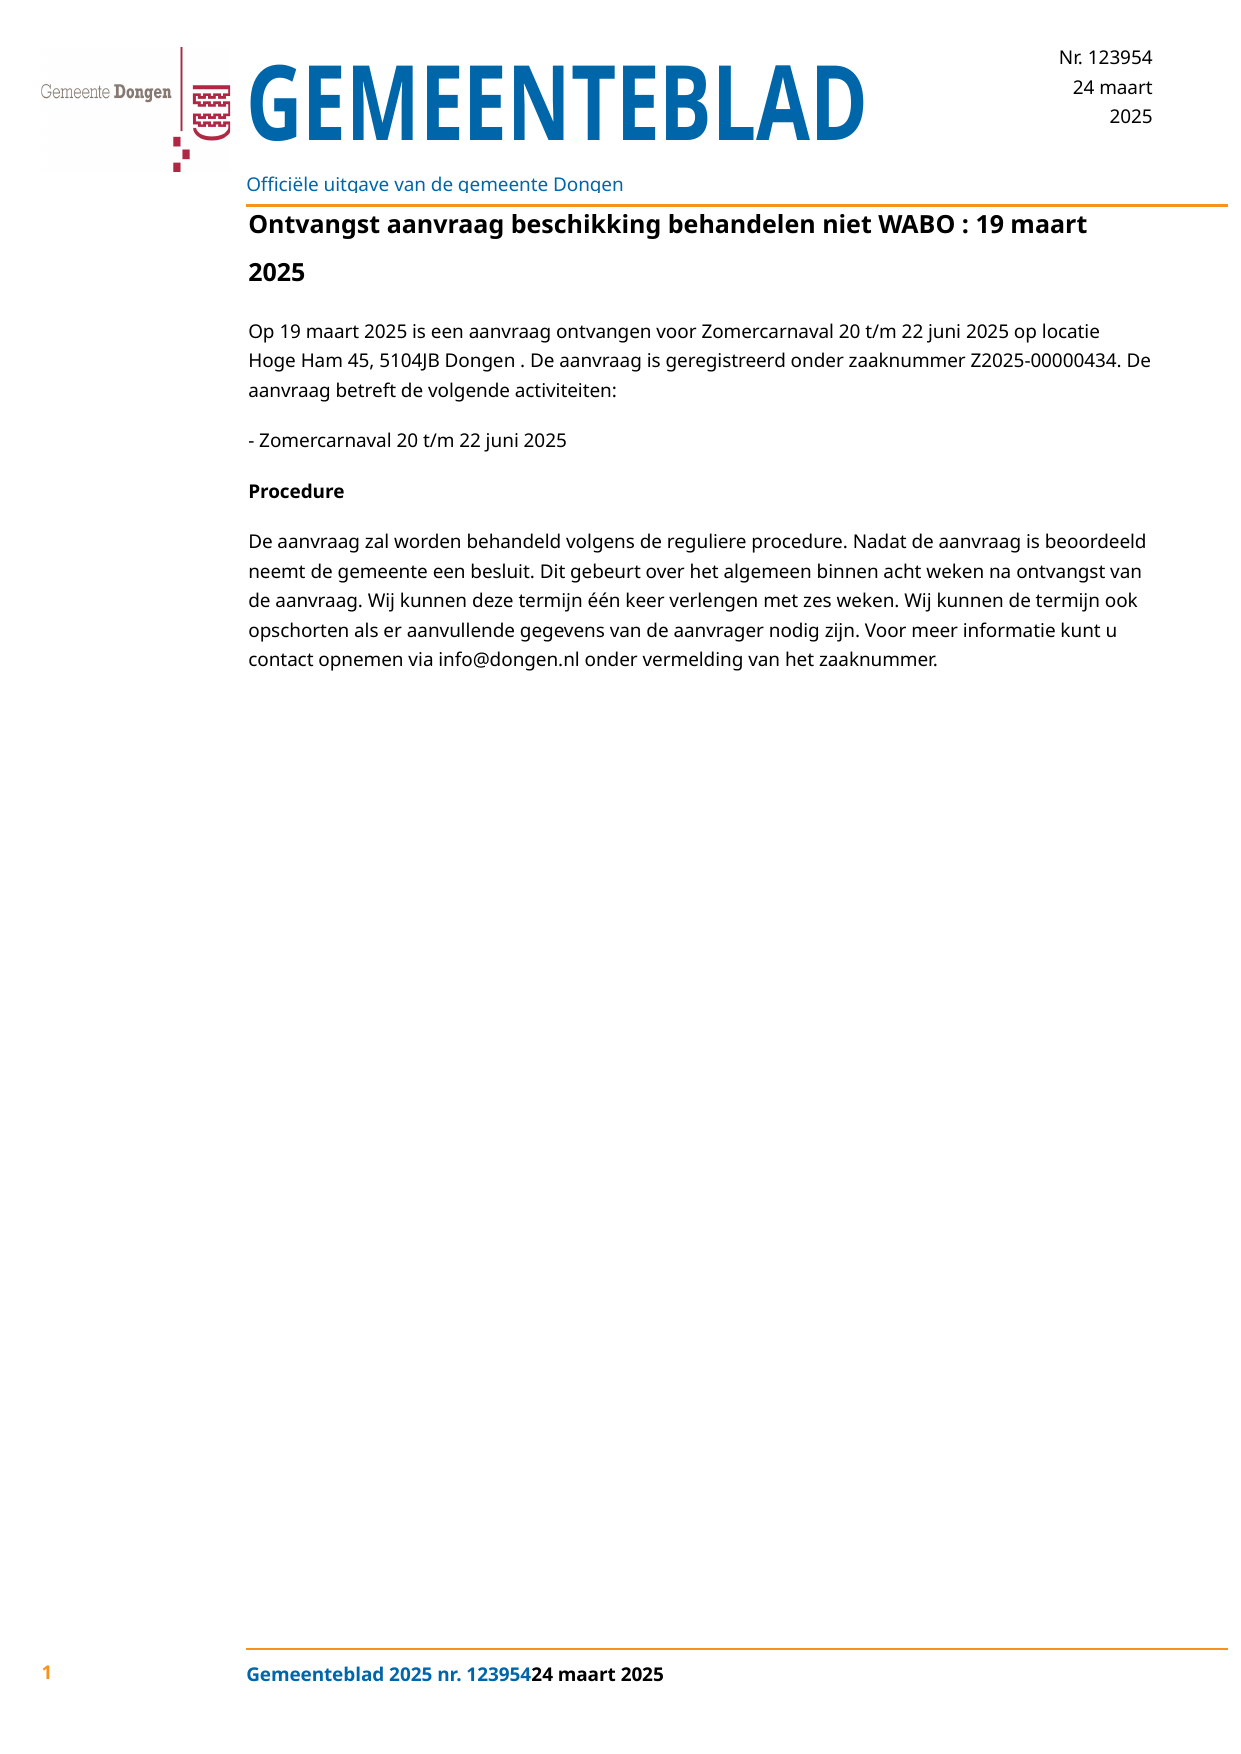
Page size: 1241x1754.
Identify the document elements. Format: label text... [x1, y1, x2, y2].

text Procedure [248, 478, 1152, 504]
text Op 19 maart 2025 is een aanvraag ontvangen voor Zomercarnaval 20 t/m 22 juni 2025 op locatie Hoge Ham 45, 5104JB Dongen . De aanvraag is geregistreerd onder zaaknummer Z2025-00000434. De aanvraag betreft de volgende activiteiten: [248, 318, 1152, 403]
text De aanvraag zal worden behandeld volgens de reguliere procedure. Nadat de aanvraag is beoordeeld neemt de gemeente een besluit. Dit gebeurt over het algemeen binnen acht weken na ontvangst van de aanvraag. Wij kunnen deze termijn één keer verlengen met zes weken. Wij kunnen de termijn ook opschorten als er aanvullende gegevens van de aanvrager nodig zijn. Voor meer informatie kunt u contact opnemen via info@dongen.nl onder vermelding van het zaaknummer. [248, 528, 1152, 672]
text - Zomercarnaval 20 t/m 22 juni 2025 [248, 427, 1152, 453]
text Ontvangst aanvraag beschikking behandelen niet WABO : 19 maart 2025 [248, 207, 1152, 288]
picture [41, 47, 231, 172]
